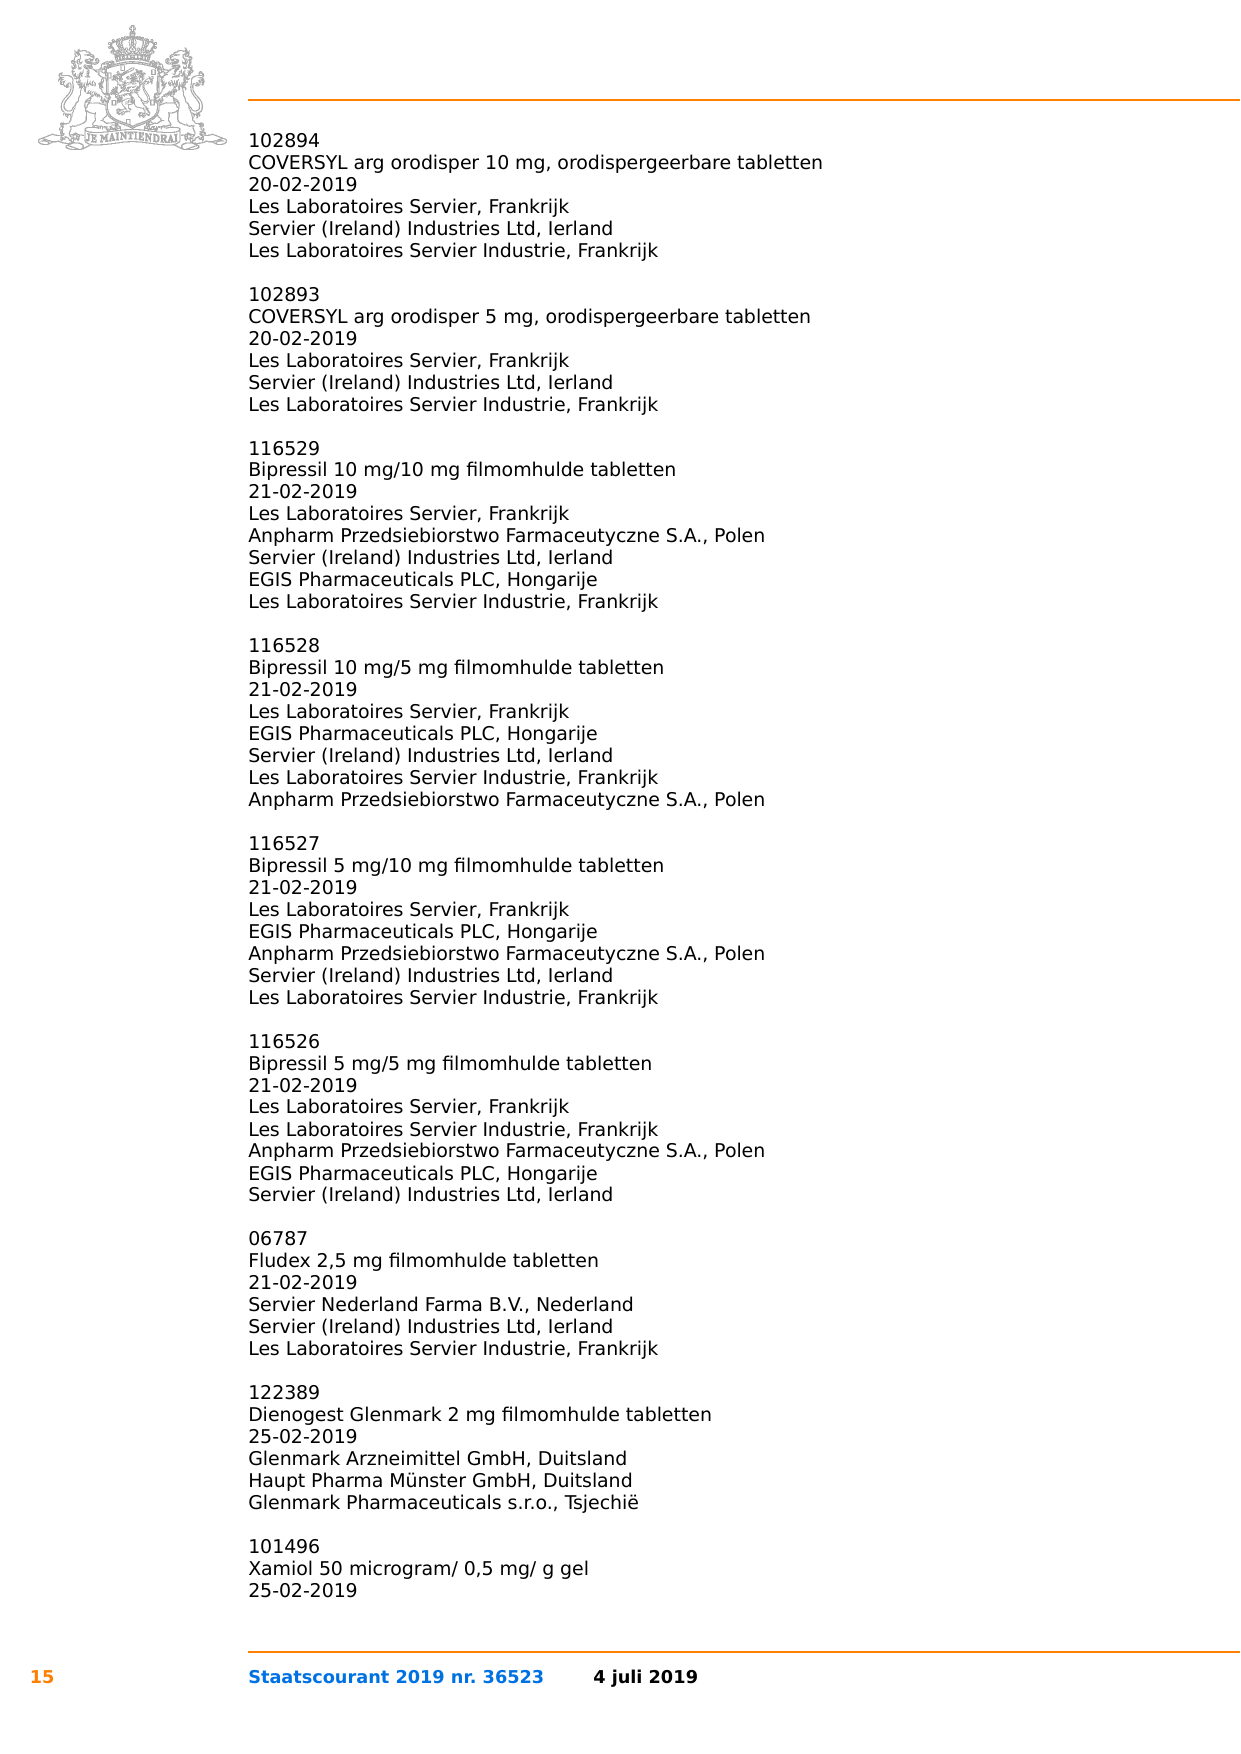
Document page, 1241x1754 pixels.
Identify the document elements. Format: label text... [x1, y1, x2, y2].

text Bipressil 10 mg/5 mg filmomhulde tabletten [248, 657, 1163, 679]
text EGIS Pharmaceuticals PLC, Hongarije [248, 569, 1163, 591]
text EGIS Pharmaceuticals PLC, Hongarije [248, 1162, 1163, 1184]
text 21-02-2019 [248, 1272, 1163, 1294]
text 06787 [248, 1228, 1163, 1250]
picture [38, 25, 227, 150]
text 102893 [248, 284, 1163, 306]
text 116527 [248, 833, 1163, 855]
text Les Laboratoires Servier Industrie, Frankrijk [248, 767, 1163, 789]
text 21-02-2019 [248, 679, 1163, 701]
text 21-02-2019 [248, 877, 1163, 899]
text Anpharm Przedsiebiorstwo Farmaceutyczne S.A., Polen [248, 525, 1163, 547]
text Dienogest Glenmark 2 mg filmomhulde tabletten [248, 1404, 1163, 1426]
text Anpharm Przedsiebiorstwo Farmaceutyczne S.A., Polen [248, 1140, 1163, 1162]
text Les Laboratoires Servier Industrie, Frankrijk [248, 393, 1163, 416]
text Glenmark Pharmaceuticals s.r.o., Tsjechië [248, 1492, 1163, 1514]
text COVERSYL arg orodisper 10 mg, orodispergeerbare tabletten [248, 152, 1163, 174]
text 21-02-2019 [248, 1074, 1163, 1096]
text Les Laboratoires Servier Industrie, Frankrijk [248, 1338, 1163, 1360]
text Glenmark Arzneimittel GmbH, Duitsland [248, 1448, 1163, 1470]
text Servier (Ireland) Industries Ltd, Ierland [248, 372, 1163, 393]
text Les Laboratoires Servier, Frankrijk [248, 196, 1163, 218]
text Bipressil 5 mg/5 mg filmomhulde tabletten [248, 1052, 1163, 1074]
text Xamiol 50 microgram/ 0,5 mg/ g gel [248, 1558, 1163, 1580]
text 25-02-2019 [248, 1580, 1163, 1602]
text Anpharm Przedsiebiorstwo Farmaceutyczne S.A., Polen [248, 943, 1163, 965]
text 101496 [248, 1536, 1163, 1558]
text 25-02-2019 [248, 1426, 1163, 1448]
text Servier (Ireland) Industries Ltd, Ierland [248, 745, 1163, 767]
text 20-02-2019 [248, 328, 1163, 349]
text Servier (Ireland) Industries Ltd, Ierland [248, 1184, 1163, 1206]
text 116528 [248, 635, 1163, 657]
text Les Laboratoires Servier, Frankrijk [248, 701, 1163, 723]
text Haupt Pharma Münster GmbH, Duitsland [248, 1470, 1163, 1492]
text 122389 [248, 1382, 1163, 1404]
text 116526 [248, 1031, 1163, 1052]
text Les Laboratoires Servier, Frankrijk [248, 503, 1163, 525]
text Servier (Ireland) Industries Ltd, Ierland [248, 1316, 1163, 1338]
text Servier (Ireland) Industries Ltd, Ierland [248, 547, 1163, 569]
text Bipressil 10 mg/10 mg filmomhulde tabletten [248, 459, 1163, 481]
text EGIS Pharmaceuticals PLC, Hongarije [248, 723, 1163, 745]
text Fludex 2,5 mg filmomhulde tabletten [248, 1250, 1163, 1272]
text Les Laboratoires Servier, Frankrijk [248, 1096, 1163, 1118]
text Les Laboratoires Servier, Frankrijk [248, 349, 1163, 372]
text Servier Nederland Farma B.V., Nederland [248, 1294, 1163, 1316]
text 21-02-2019 [248, 481, 1163, 503]
text Anpharm Przedsiebiorstwo Farmaceutyczne S.A., Polen [248, 789, 1163, 811]
text 116529 [248, 437, 1163, 459]
text COVERSYL arg orodisper 5 mg, orodispergeerbare tabletten [248, 306, 1163, 328]
text Bipressil 5 mg/10 mg filmomhulde tabletten [248, 855, 1163, 877]
text Les Laboratoires Servier Industrie, Frankrijk [248, 1118, 1163, 1140]
text Les Laboratoires Servier Industrie, Frankrijk [248, 591, 1163, 613]
text Les Laboratoires Servier Industrie, Frankrijk [248, 987, 1163, 1009]
text 20-02-2019 [248, 174, 1163, 196]
text Servier (Ireland) Industries Ltd, Ierland [248, 218, 1163, 240]
text Les Laboratoires Servier Industrie, Frankrijk [248, 240, 1163, 262]
text Les Laboratoires Servier, Frankrijk [248, 899, 1163, 921]
text EGIS Pharmaceuticals PLC, Hongarije [248, 921, 1163, 943]
text 102894 [248, 130, 1163, 152]
text Servier (Ireland) Industries Ltd, Ierland [248, 965, 1163, 987]
